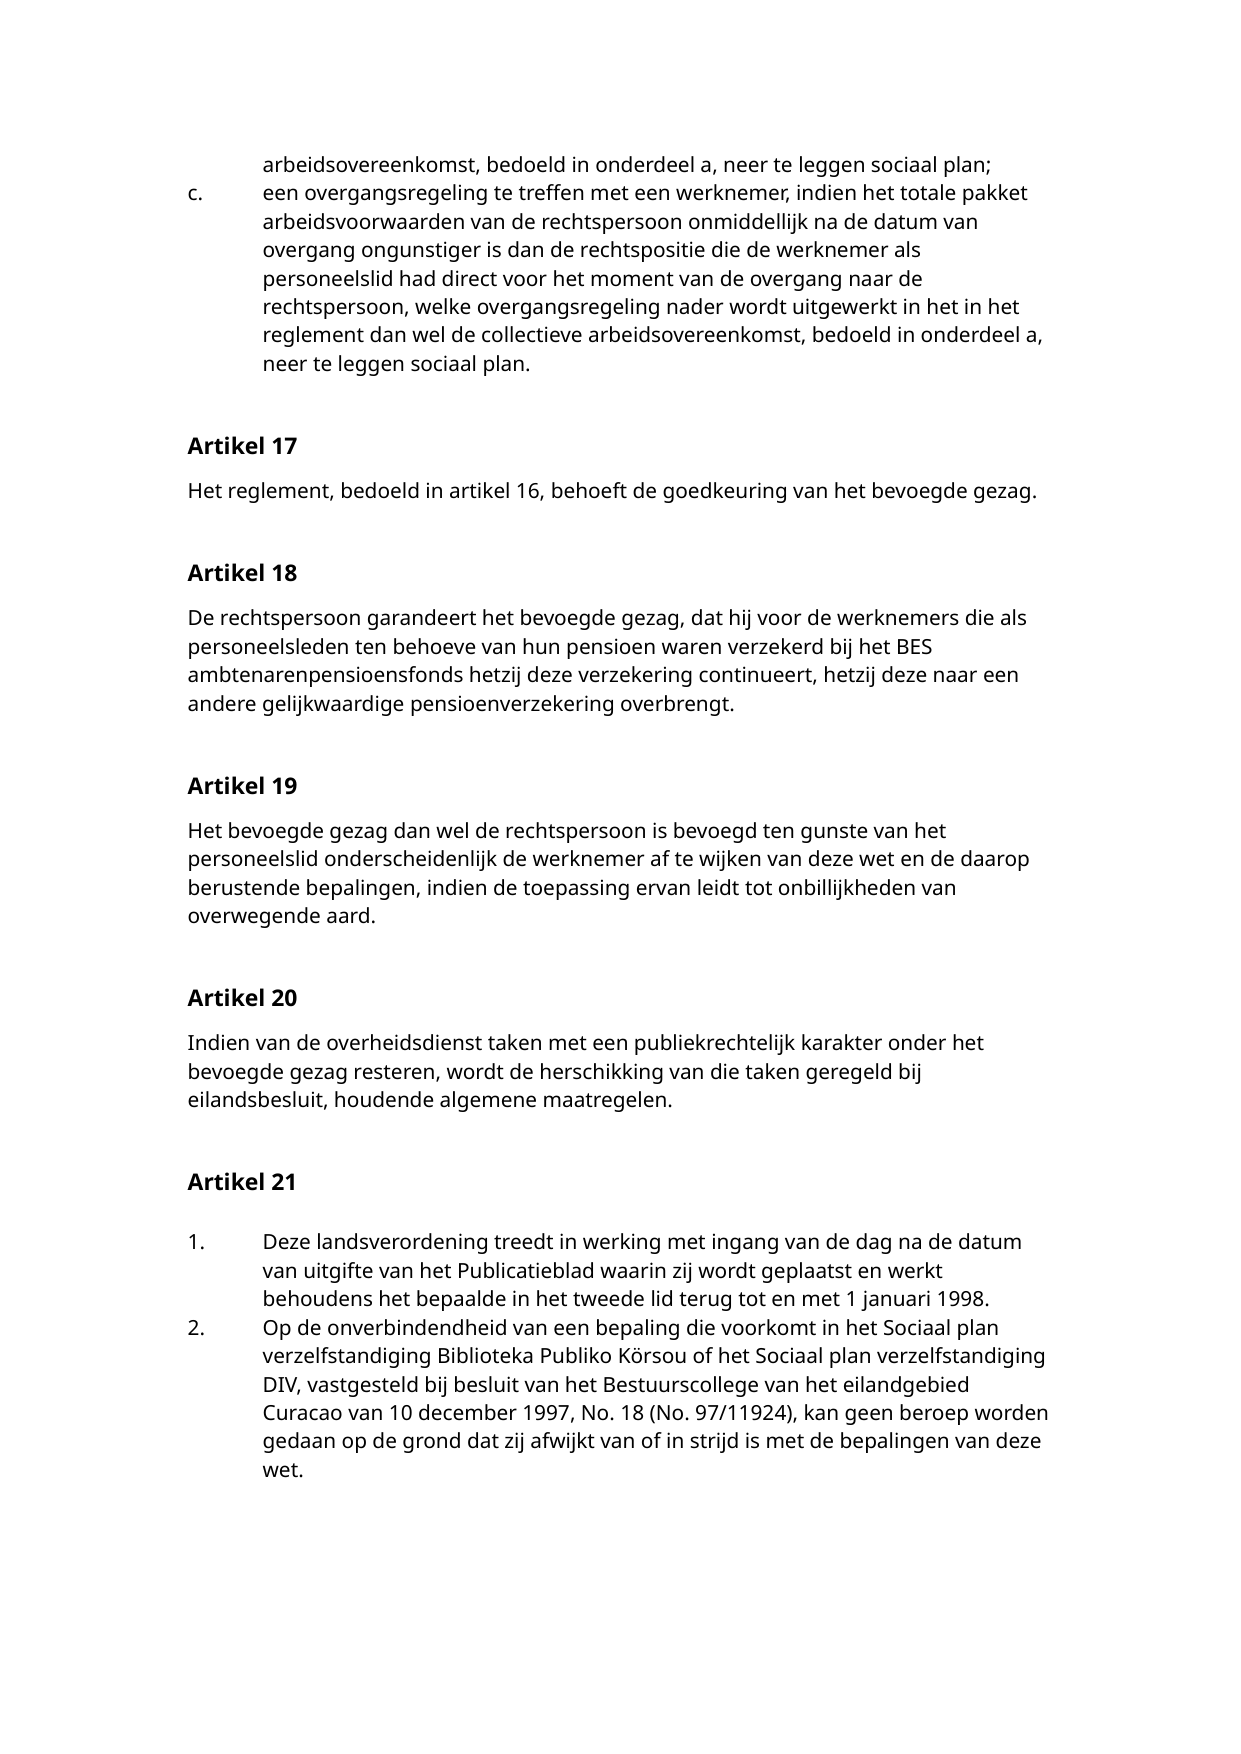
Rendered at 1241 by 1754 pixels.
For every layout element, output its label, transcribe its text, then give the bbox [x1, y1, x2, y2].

text Het reglement, bedoeld in artikel 16, behoeft de goedkeuring van het bevoegde gezag. [187, 476, 1053, 505]
text De rechtspersoon garandeert het bevoegde gezag, dat hij voor de werknemers die als personeelsleden ten behoeve van hun pensioen waren verzekerd bij het BES ambtenarenpensioensfonds hetzij deze verzekering continueert, hetzij deze naar een andere gelijkwaardige pensioenverzekering overbrengt. [187, 603, 1053, 717]
list een overgangsregeling te treffen met een werknemer, indien het totale pakket arbeidsvoorwaarden van de rechtspersoon onmiddellijk na de datum van overgang ongunstiger is dan de rechtspositie die de werknemer als personeelslid had direct voor het moment van de overgang naar de rechtspersoon, welke overgangsregeling nader wordt uitgewerkt in het in het reglement dan wel de collectieve arbeidsovereenkomst, bedoeld in onderdeel a, neer te leggen sociaal plan. [187, 178, 1053, 377]
subtitle Artikel 20 [187, 982, 1053, 1013]
list Deze landsverordening treedt in werking met ingang van de dag na de datum van uitgifte van het Publicatieblad waarin zij wordt geplaatst en werkt behoudens het bepaalde in het tweede lid terug tot en met 1 januari 1998. [187, 1227, 1053, 1313]
subtitle Artikel 21 [187, 1166, 1053, 1197]
text Het bevoegde gezag dan wel de rechtspersoon is bevoegd ten gunste van het personeelslid onderscheidenlijk de werknemer af te wijken van deze wet en de daarop berustende bepalingen, indien de toepassing ervan leidt tot onbillijkheden van overwegende aard. [187, 816, 1053, 930]
subtitle Artikel 18 [187, 557, 1053, 588]
subtitle Artikel 17 [187, 430, 1053, 461]
list Op de onverbindendheid van een bepaling die voorkomt in het Sociaal plan verzelfstandiging Biblioteka Publiko Körsou of het Sociaal plan verzelfstandiging DIV, vastgesteld bij besluit van het Bestuurscollege van het eilandgebied Curacao van 10 december 1997, No. 18 (No. 97/11924), kan geen beroep worden gedaan op de grond dat zij afwijkt van of in strijd is met de bepalingen van deze wet. [187, 1313, 1053, 1483]
text Indien van de overheidsdienst taken met een publiekrechtelijk karakter onder het bevoegde gezag resteren, wordt de herschikking van die taken geregeld bij eilandsbesluit, houdende algemene maatregelen. [187, 1028, 1053, 1114]
list arbeidsovereenkomst, bedoeld in onderdeel a, neer te leggen sociaal plan; [187, 150, 1053, 178]
subtitle Artikel 19 [187, 770, 1053, 801]
